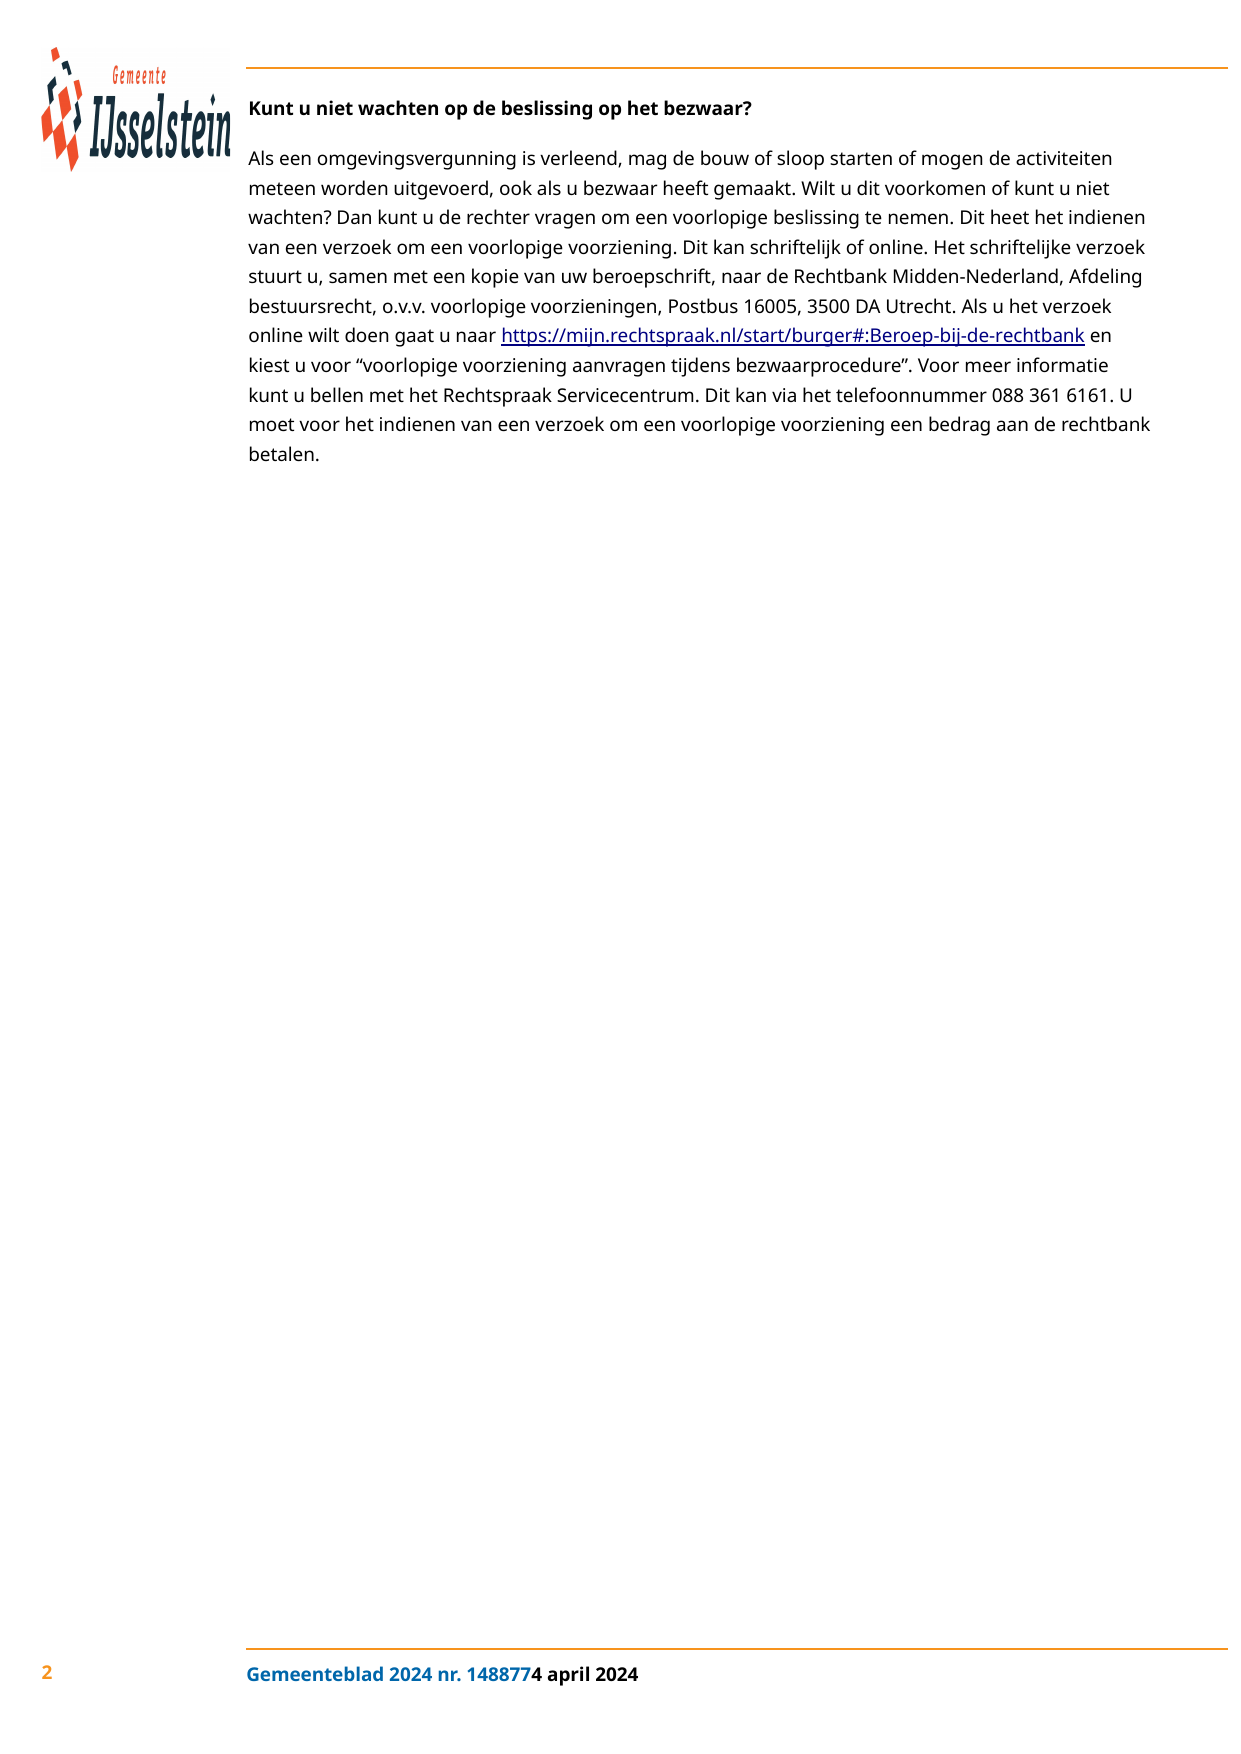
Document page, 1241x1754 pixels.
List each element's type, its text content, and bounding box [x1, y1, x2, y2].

text Kunt u niet wachten op de beslissing op het bezwaar? [248, 95, 1152, 121]
picture [41, 47, 231, 172]
text Als een omgevingsvergunning is verleend, mag de bouw of sloop starten of mogen de activiteiten meteen worden uitgevoerd, ook als u bezwaar heeft gemaakt. Wilt u dit voorkomen of kunt u niet wachten? Dan kunt u de rechter vragen om een voorlopige beslissing te nemen. Dit heet het indienen van een verzoek om een voorlopige voorziening. Dit kan schriftelijk of online. Het schriftelijke verzoek stuurt u, samen met een kopie van uw beroepschrift, naar de Rechtbank Midden-Nederland, Afdeling bestuursrecht, o.v.v. voorlopige voorzieningen, Postbus 16005, 3500 DA Utrecht. Als u het verzoek online wilt doen gaat u naar https://mijn.rechtspraak.nl/start/burger#:Beroep-bij-de-rechtbank en kiest u voor “voorlopige voorziening aanvragen tijdens bezwaarprocedure”. Voor meer informatie kunt u bellen met het Rechtspraak Servicecentrum. Dit kan via het telefoonnummer 088 361 6161. U moet voor het indienen van een verzoek om een voorlopige voorziening een bedrag aan de rechtbank betalen. [248, 145, 1152, 467]
